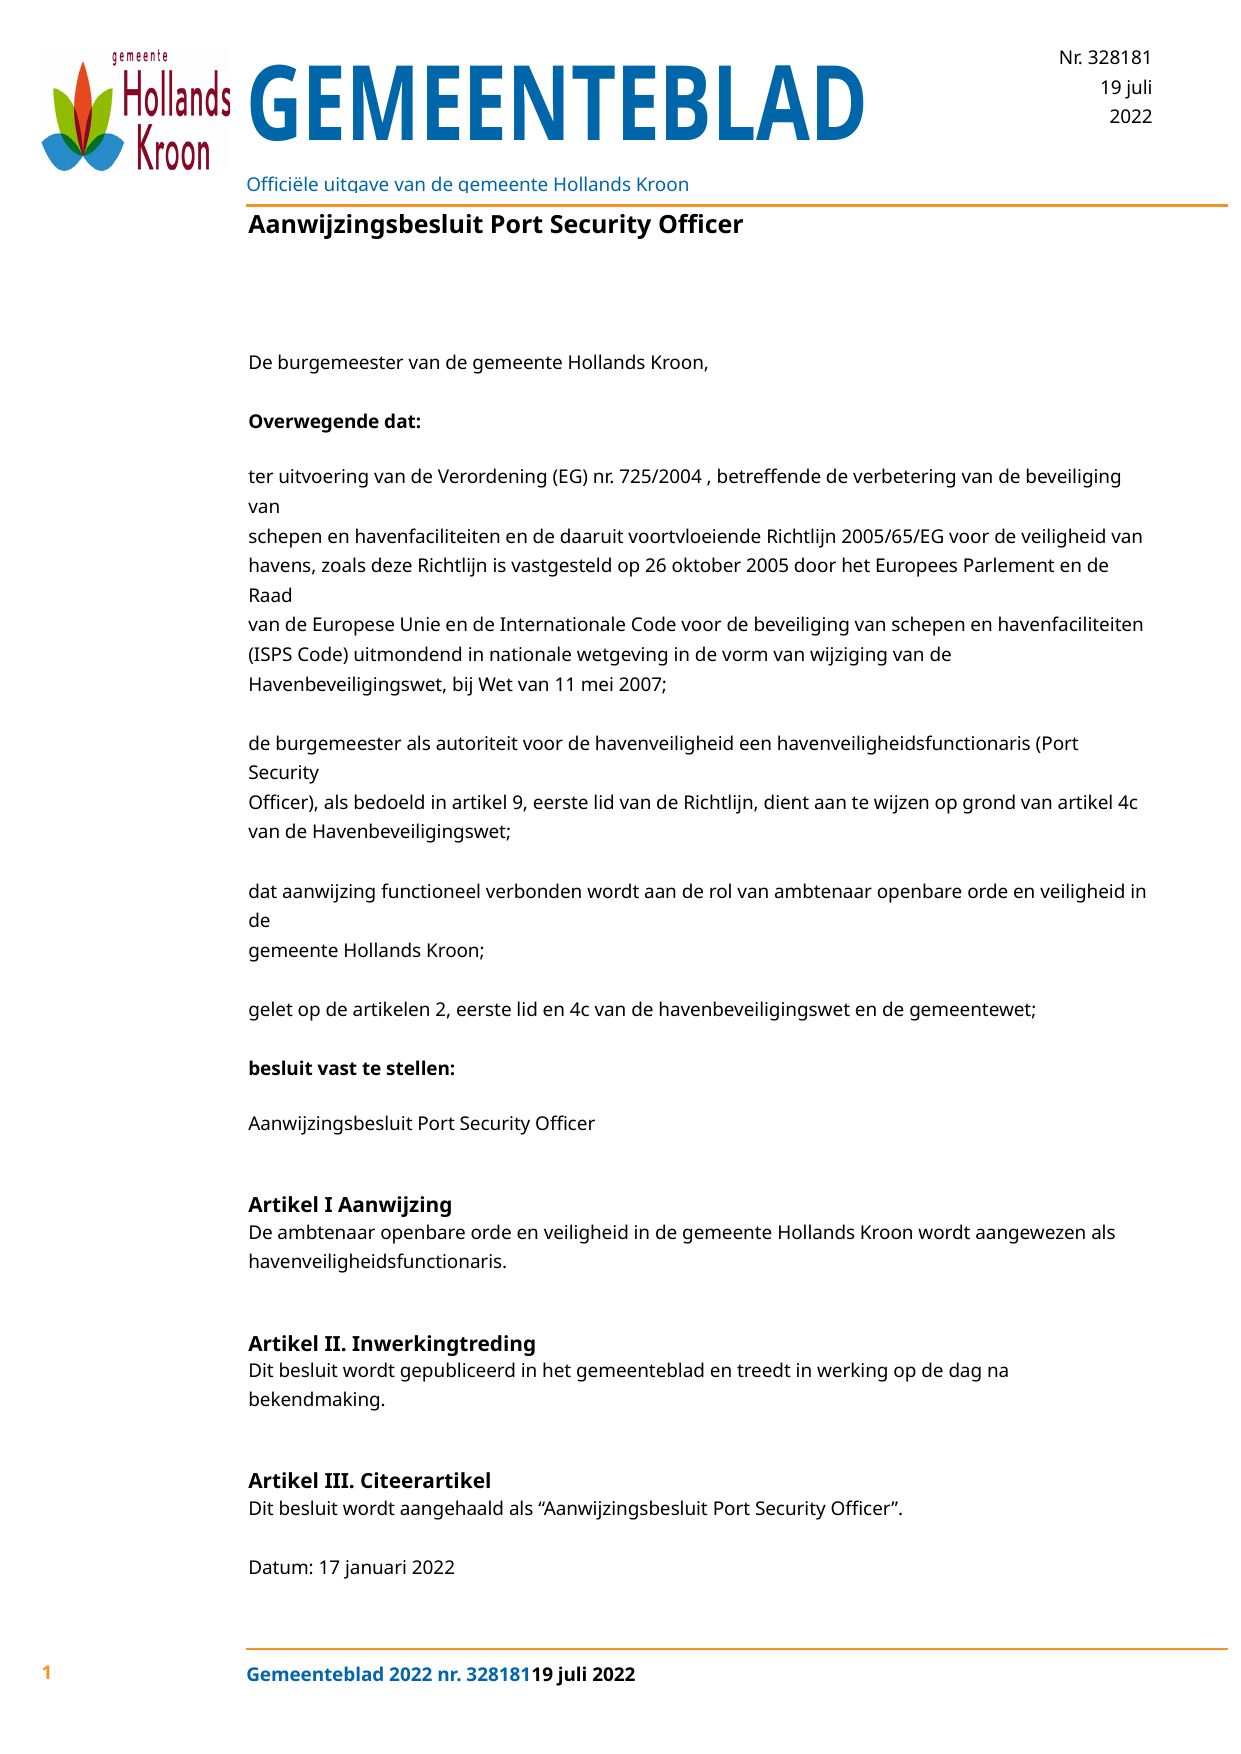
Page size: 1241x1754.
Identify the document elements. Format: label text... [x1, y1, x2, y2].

text ter uitvoering van de Verordening (EG) nr. 725/2004 , betreffende de verbetering van de beveiliging van [248, 464, 1152, 519]
text gelet op de artikelen 2, eerste lid en 4c van de havenbeveiligingswet en de gemeentewet; [248, 996, 1152, 1022]
text Aanwijzingsbesluit Port Security Officer [248, 207, 1152, 241]
text Datum: 17 januari 2022 [248, 1554, 1152, 1580]
text de burgemeester als autoriteit voor de havenveiligheid een havenveiligheidsfunctionaris (Port Security [248, 730, 1152, 785]
text havens, zoals deze Richtlijn is vastgesteld op 26 oktober 2005 door het Europees Parlement en de Raad [248, 552, 1152, 608]
text Aanwijzingsbesluit Port Security Officer [248, 1111, 1152, 1136]
picture [41, 47, 231, 172]
text gemeente Hollands Kroon; [248, 937, 1152, 963]
text dat aanwijzing functioneel verbonden wordt aan de rol van ambtenaar openbare orde en veiligheid in de [248, 878, 1152, 933]
text besluit vast te stellen: [248, 1055, 1152, 1081]
text De ambtenaar openbare orde en veiligheid in de gemeente Hollands Kroon wordt aangewezen als [248, 1219, 1152, 1245]
text havenveiligheidsfunctionaris. [248, 1249, 1152, 1274]
text Artikel II. Inwerkingtreding [248, 1329, 1152, 1357]
text Dit besluit wordt aangehaald als “Aanwijzingsbesluit Port Security Officer”. [248, 1495, 1152, 1521]
text De burgemeester van de gemeente Hollands Kroon, [248, 349, 1152, 375]
text van de Europese Unie en de Internationale Code voor de beveiliging van schepen en havenfaciliteiten [248, 612, 1152, 637]
text Overwegende dat: [248, 408, 1152, 434]
text Artikel I Aanwijzing [248, 1191, 1152, 1219]
text Officer), als bedoeld in artikel 9, eerste lid van de Richtlijn, dient aan te wijzen op grond van artikel 4c van de Havenbeveiligingswet; [248, 789, 1152, 844]
text (ISPS Code) uitmondend in nationale wetgeving in de vorm van wijziging van de Havenbeveiligingswet, bij Wet van 11 mei 2007; [248, 641, 1152, 696]
text Artikel III. Citeerartikel [248, 1467, 1152, 1495]
text schepen en havenfaciliteiten en de daaruit voortvloeiende Richtlijn 2005/65/EG voor de veiligheid van [248, 523, 1152, 548]
text Dit besluit wordt gepubliceerd in het gemeenteblad en treedt in werking op de dag na bekendmaking. [248, 1357, 1152, 1412]
